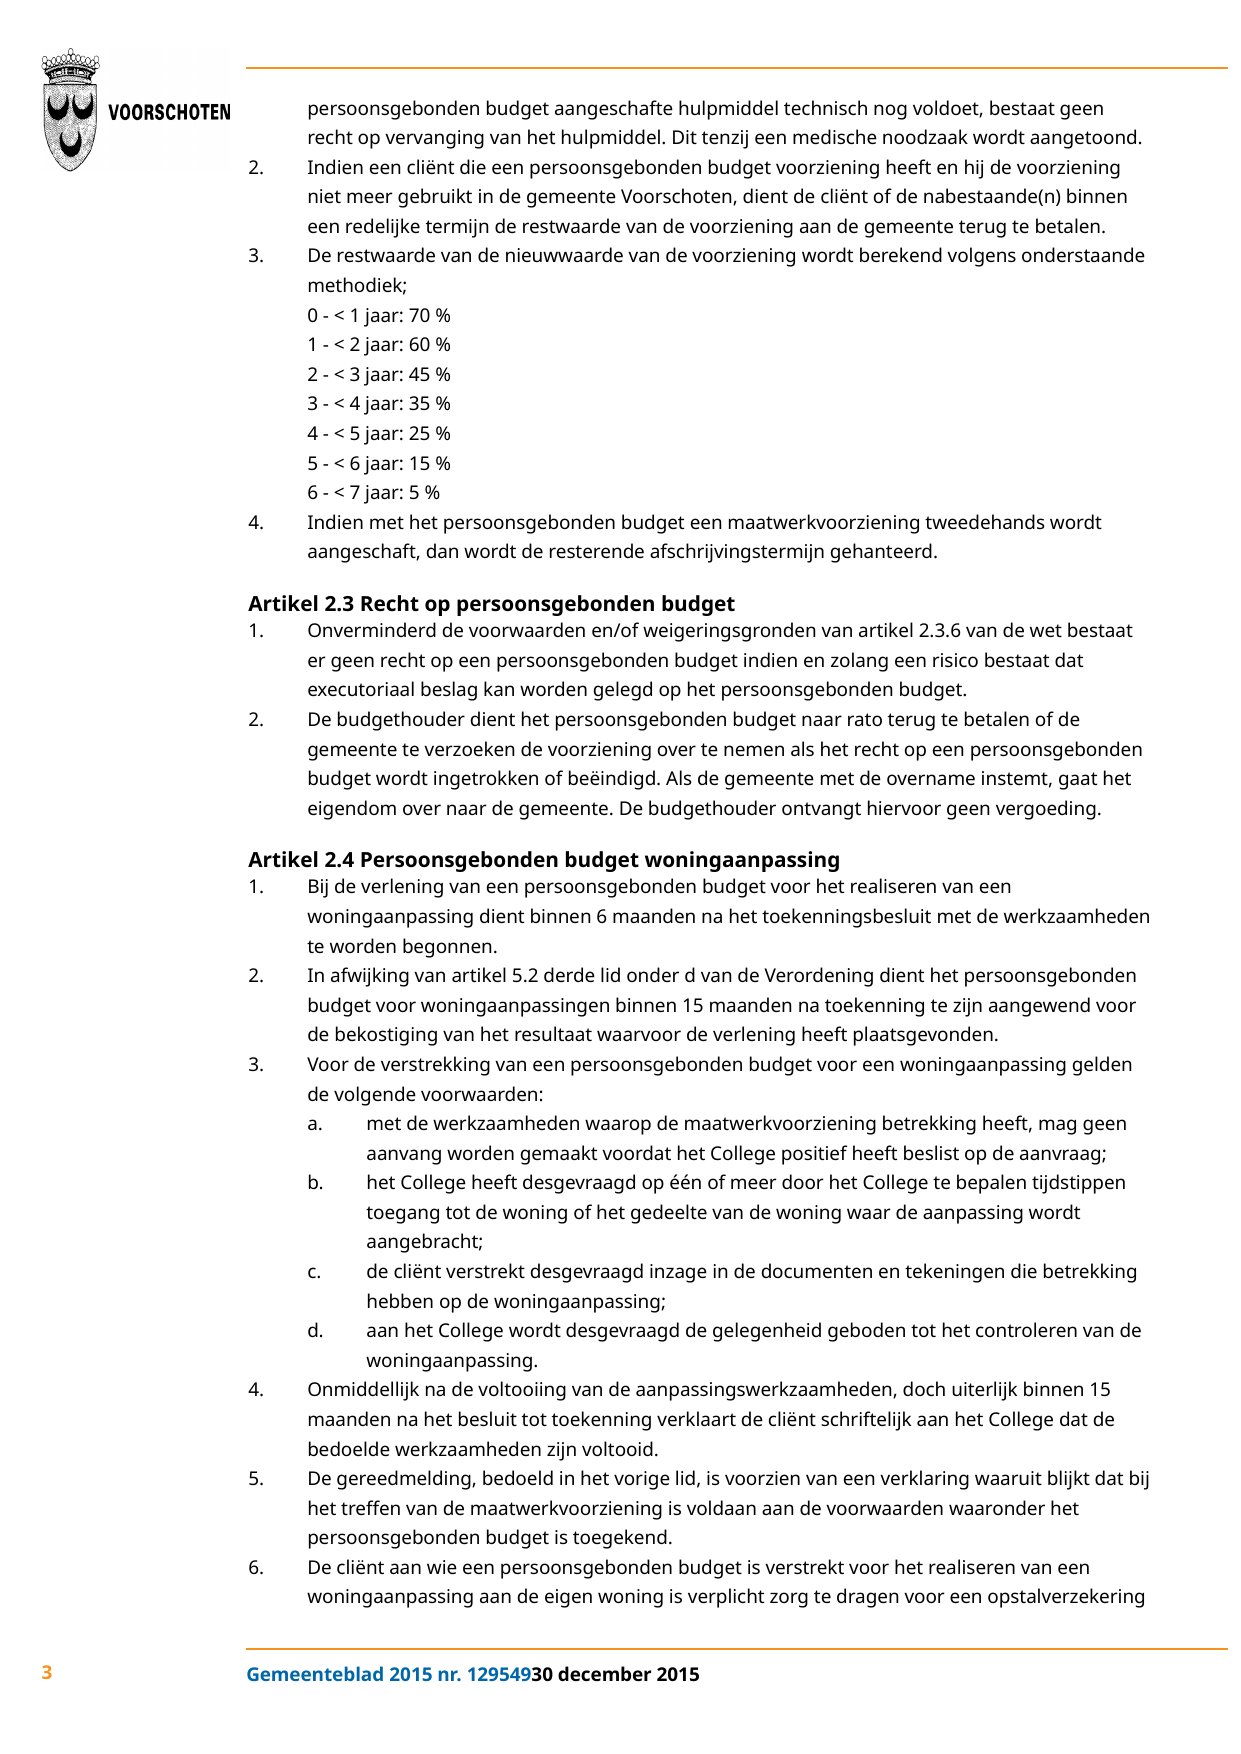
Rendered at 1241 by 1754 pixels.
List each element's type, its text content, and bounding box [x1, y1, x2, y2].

list aan het College wordt desgevraagd de gelegenheid geboden tot het controleren van de woningaanpassing. [307, 1317, 1152, 1373]
list Indien een cliënt die een persoonsgebonden budget voorziening heeft en hij de voorziening niet meer gebruikt in de gemeente Voorschoten, dient de cliënt of de nabestaande(n) binnen een redelijke termijn de restwaarde van de voorziening aan de gemeente terug te betalen. [248, 154, 1152, 239]
text Artikel 2.4 Persoonsgebonden budget woningaanpassing [248, 845, 1152, 874]
list met de werkzaamheden waarop de maatwerkvoorziening betrekking heeft, mag geen aanvang worden gemaakt voordat het College positief heeft beslist op de aanvraag; [307, 1110, 1152, 1166]
list Onmiddellijk na de voltooiing van de aanpassingswerkzaamheden, doch uiterlijk binnen 15 maanden na het besluit tot toekenning verklaart de cliënt schriftelijk aan het College dat de bedoelde werkzaamheden zijn voltooid. [248, 1377, 1152, 1462]
list de cliënt verstrekt desgevraagd inzage in de documenten en tekeningen die betrekking hebben op de woningaanpassing; [307, 1258, 1152, 1314]
list het College heeft desgevraagd op één of meer door het College te bepalen tijdstippen toegang tot de woning of het gedeelte van de woning waar de aanpassing wordt aangebracht; [307, 1169, 1152, 1254]
list De gereedmelding, bedoeld in het vorige lid, is voorzien van een verklaring waaruit blijkt dat bij het treffen van de maatwerkvoorziening is voldaan aan de voorwaarden waaronder het persoonsgebonden budget is toegekend. [248, 1465, 1152, 1550]
list Indien met het persoonsgebonden budget een maatwerkvoorziening tweedehands wordt aangeschaft, dan wordt de resterende afschrijvingstermijn gehanteerd. [248, 509, 1152, 564]
list persoonsgebonden budget aangeschafte hulpmiddel technisch nog voldoet, bestaat geen recht op vervanging van het hulpmiddel. Dit tenzij een medische noodzaak wordt aangetoond. [248, 95, 1152, 150]
list 0 - < 1 jaar: 70 % [248, 302, 1152, 328]
list 1 - < 2 jaar: 60 % [248, 331, 1152, 357]
list 5 - < 6 jaar: 15 % [248, 450, 1152, 476]
list 6 - < 7 jaar: 5 % [248, 479, 1152, 505]
list 2 - < 3 jaar: 45 % [248, 361, 1152, 387]
text Artikel 2.3 Recht op persoonsgebonden budget [248, 589, 1152, 617]
list De cliënt aan wie een persoonsgebonden budget is verstrekt voor het realiseren van een woningaanpassing aan de eigen woning is verplicht zorg te dragen voor een opstalverzekering [248, 1554, 1152, 1609]
list 3 - < 4 jaar: 35 % [248, 391, 1152, 416]
list De budgethouder dient het persoonsgebonden budget naar rato terug te betalen of de gemeente te verzoeken de voorziening over te nemen als het recht op een persoonsgebonden budget wordt ingetrokken of beëindigd. Als de gemeente met de overname instemt, gaat het eigendom over naar de gemeente. De budgethouder ontvangt hiervoor geen vergoeding. [248, 706, 1152, 821]
list In afwijking van artikel 5.2 derde lid onder d van de Verordening dient het persoonsgebonden budget voor woningaanpassingen binnen 15 maanden na toekenning te zijn aangewend voor de bekostiging van het resultaat waarvoor de verlening heeft plaatsgevonden. [248, 962, 1152, 1047]
picture [41, 47, 231, 172]
list Onverminderd de voorwaarden en/of weigeringsgronden van artikel 2.3.6 van de wet bestaat er geen recht op een persoonsgebonden budget indien en zolang een risico bestaat dat executoriaal beslag kan worden gelegd op het persoonsgebonden budget. [248, 617, 1152, 702]
list De restwaarde van de nieuwwaarde van de voorziening wordt berekend volgens onderstaande methodiek; [248, 243, 1152, 298]
list Voor de verstrekking van een persoonsgebonden budget voor een woningaanpassing gelden de volgende voorwaarden: [248, 1051, 1152, 1107]
list 4 - < 5 jaar: 25 % [248, 420, 1152, 446]
list Bij de verlening van een persoonsgebonden budget voor het realiseren van een woningaanpassing dient binnen 6 maanden na het toekenningsbesluit met de werkzaamheden te worden begonnen. [248, 874, 1152, 959]
